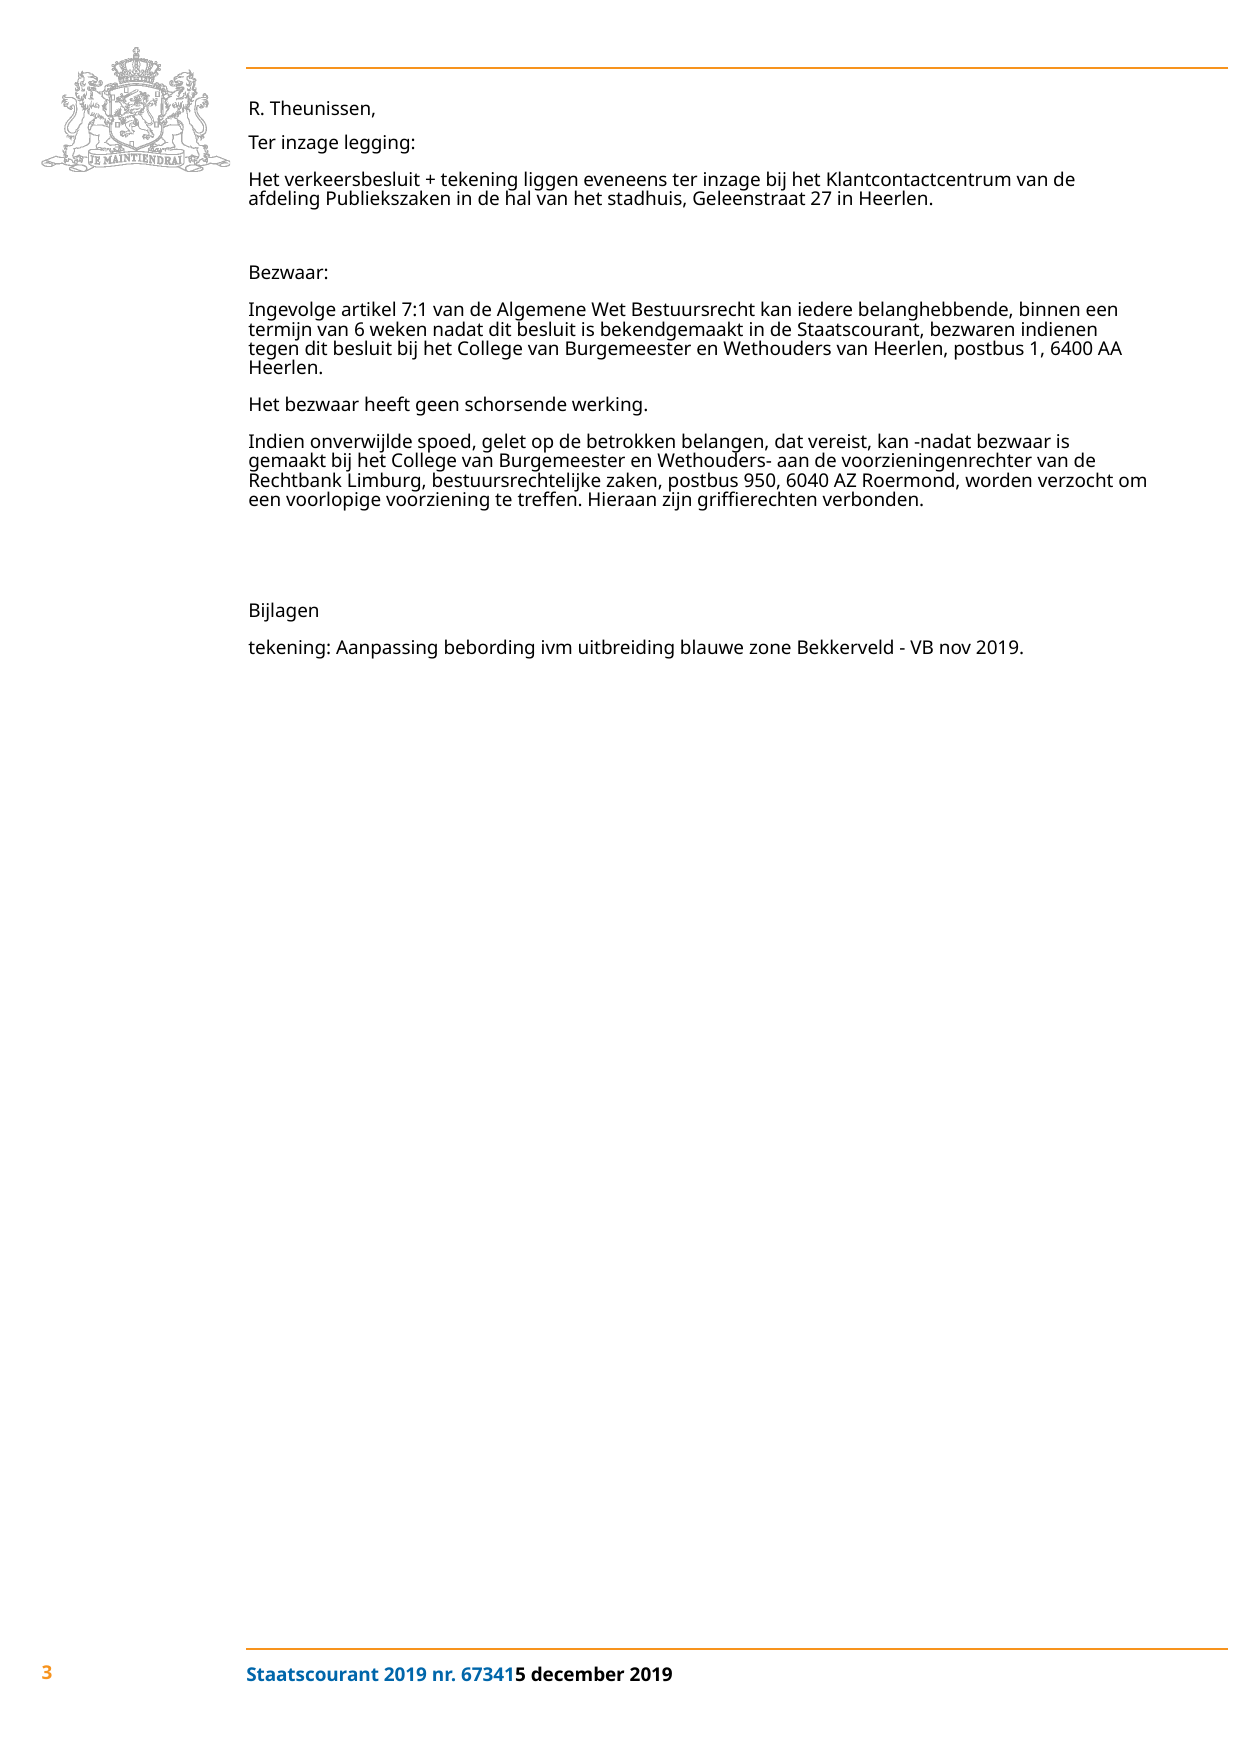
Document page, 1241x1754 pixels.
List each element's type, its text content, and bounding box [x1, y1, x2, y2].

text Ingevolge artikel 7:1 van de Algemene Wet Bestuursrecht kan iedere belanghebbende, binnen een termijn van 6 weken nadat dit besluit is bekendgemaakt in de Staatscourant, bezwaren indienen tegen dit besluit bij het College van Burgemeester en Wethouders van Heerlen, postbus 1, 6400 AA Heerlen. [248, 301, 1152, 378]
text Indien onverwijlde spoed, gelet op de betrokken belangen, dat vereist, kan -nadat bezwaar is gemaakt bij het College van Burgemeester en Wethouders- aan de voorzieningenrechter van de Rechtbank Limburg, bestuursrechtelijke zaken, postbus 950, 6040 AZ Roermond, worden verzocht om een voorlopige voorziening te treffen. Hieraan zijn griffierechten verbonden. [248, 433, 1152, 510]
text Het bezwaar heeft geen schorsende werking. [248, 396, 1152, 415]
text Het verkeersbesluit + tekening liggen eveneens ter inzage bij het Klantcontactcentrum van de afdeling Publiekszaken in de hal van het stadhuis, Geleenstraat 27 in Heerlen. [248, 171, 1152, 210]
text Ter inzage legging: [248, 134, 1152, 153]
text tekening: Aanpassing bebording ivm uitbreiding blauwe zone Bekkerveld - VB nov 2019. [248, 639, 1152, 658]
picture [41, 47, 231, 172]
text R. Theunissen, [248, 95, 1152, 121]
text Bezwaar: [248, 264, 1152, 284]
text Bijlagen [248, 602, 1152, 621]
